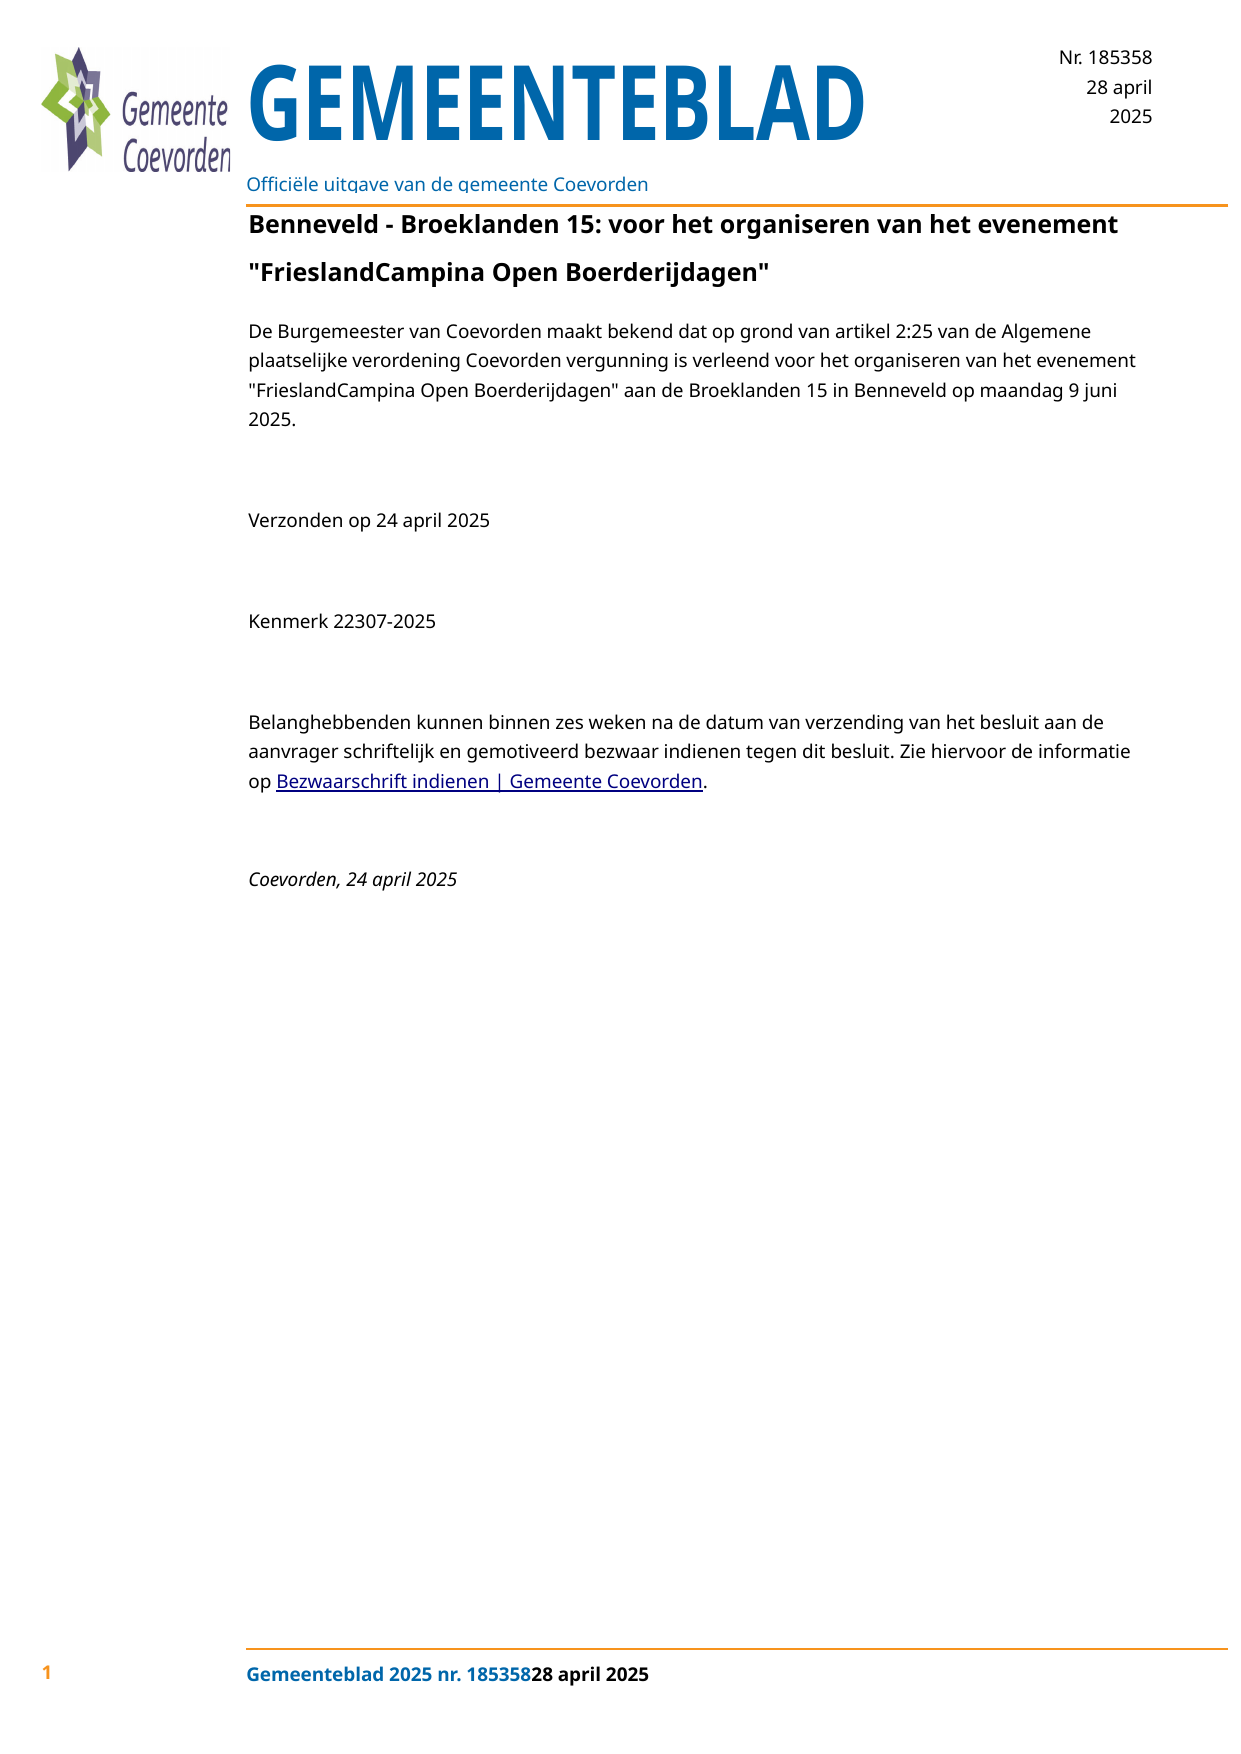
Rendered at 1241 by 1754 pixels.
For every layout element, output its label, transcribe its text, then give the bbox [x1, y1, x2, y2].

text De Burgemeester van Coevorden maakt bekend dat op grond van artikel 2:25 van de Algemene plaatselijke verordening Coevorden vergunning is verleend voor het organiseren van het evenement "FrieslandCampina Open Boerderijdagen" aan de Broeklanden 15 in Benneveld op maandag 9 juni 2025. [248, 318, 1152, 432]
text Verzonden op 24 april 2025 [248, 507, 1152, 533]
text Coevorden, 24 april 2025 [248, 867, 1152, 892]
text Kenmerk 22307-2025 [248, 608, 1152, 634]
picture [41, 47, 231, 172]
text Belanghebbenden kunnen binnen zes weken na de datum van verzending van het besluit aan de aanvrager schriftelijk en gemotiveerd bezwaar indienen tegen dit besluit. Zie hiervoor de informatie op Bezwaarschrift indienen | Gemeente Coevorden. [248, 709, 1152, 794]
text Benneveld - Broeklanden 15: voor het organiseren van het evenement "FrieslandCampina Open Boerderijdagen" [248, 207, 1152, 288]
